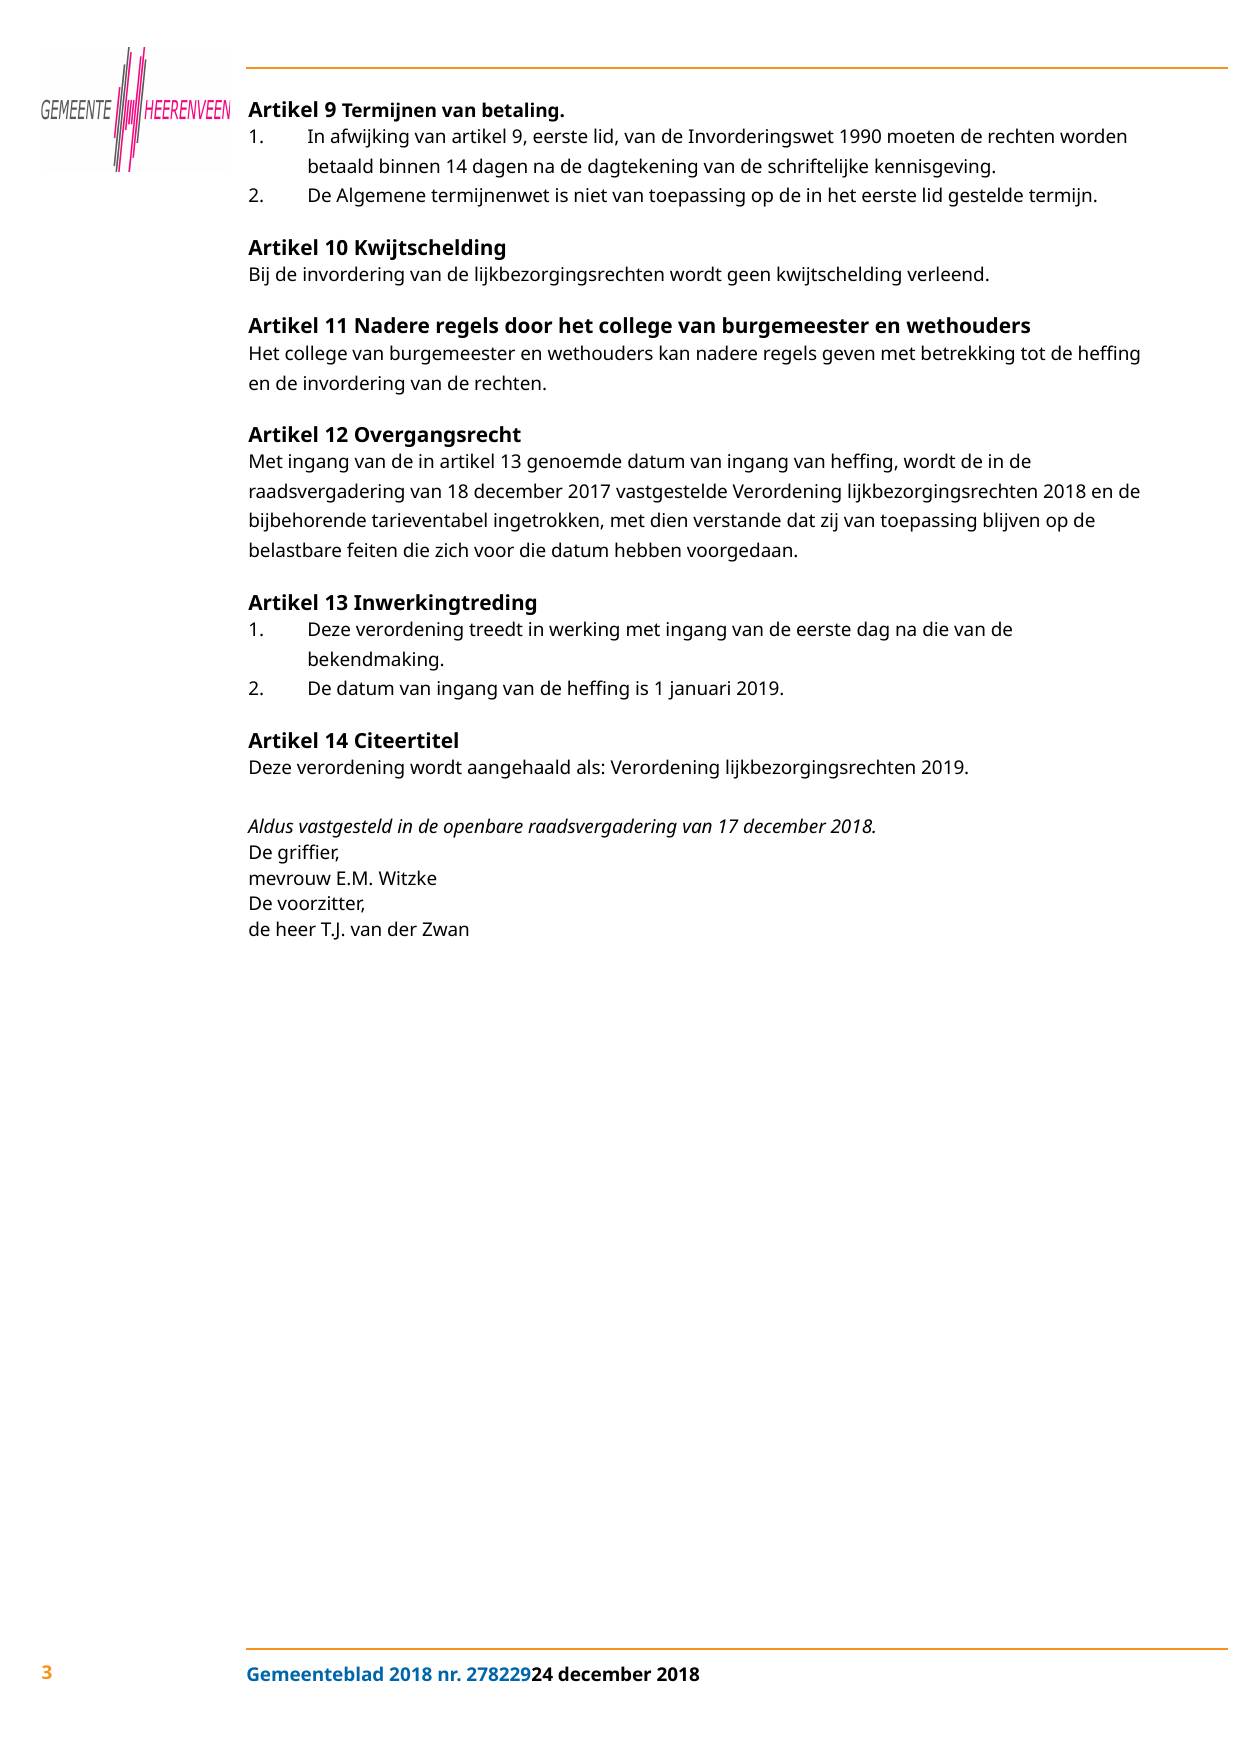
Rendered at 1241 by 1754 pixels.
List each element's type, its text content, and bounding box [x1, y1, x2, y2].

text De griffier, [248, 839, 1152, 865]
text Artikel 12 Overgangsrecht [248, 420, 1152, 448]
text mevrouw E.M. Witzke [248, 865, 1152, 891]
text Artikel 13 Inwerkingtreding [248, 588, 1152, 616]
list De Algemene termijnenwet is niet van toepassing op de in het eerste lid gestelde termijn. [248, 182, 1152, 208]
picture [41, 47, 231, 172]
text Artikel 11 Nadere regels door het college van burgemeester en wethouders [248, 312, 1152, 340]
text Artikel 9 Termijnen van betaling. [248, 95, 1152, 123]
text Deze verordening wordt aangehaald als: Verordening lijkbezorgingsrechten 2019. [248, 754, 1152, 780]
list De datum van ingang van de heffing is 1 januari 2019. [248, 675, 1152, 701]
list Deze verordening treedt in werking met ingang van de eerste dag na die van de bekendmaking. [248, 616, 1152, 671]
text Met ingang van de in artikel 13 genoemde datum van ingang van heffing, wordt de in de raadsvergadering van 18 december 2017 vastgestelde Verordening lijkbezorgingsrechten 2018 en de bijbehorende tarieventabel ingetrokken, met dien verstande dat zij van toepassing blijven op de belastbare feiten die zich voor die datum hebben voorgedaan. [248, 448, 1152, 563]
text Aldus vastgesteld in de openbare raadsvergadering van 17 december 2018. [248, 813, 1152, 839]
text Artikel 10 Kwijtschelding [248, 233, 1152, 261]
text Het college van burgemeester en wethouders kan nadere regels geven met betrekking tot de heffing en de invordering van de rechten. [248, 340, 1152, 395]
list In afwijking van artikel 9, eerste lid, van de Invorderingswet 1990 moeten de rechten worden betaald binnen 14 dagen na de dagtekening van de schriftelijke kennisgeving. [248, 123, 1152, 178]
text de heer T.J. van der Zwan [248, 916, 1152, 942]
text De voorzitter, [248, 891, 1152, 916]
text Bij de invordering van de lijkbezorgingsrechten wordt geen kwijtschelding verleend. [248, 261, 1152, 287]
text Artikel 14 Citeertitel [248, 726, 1152, 754]
